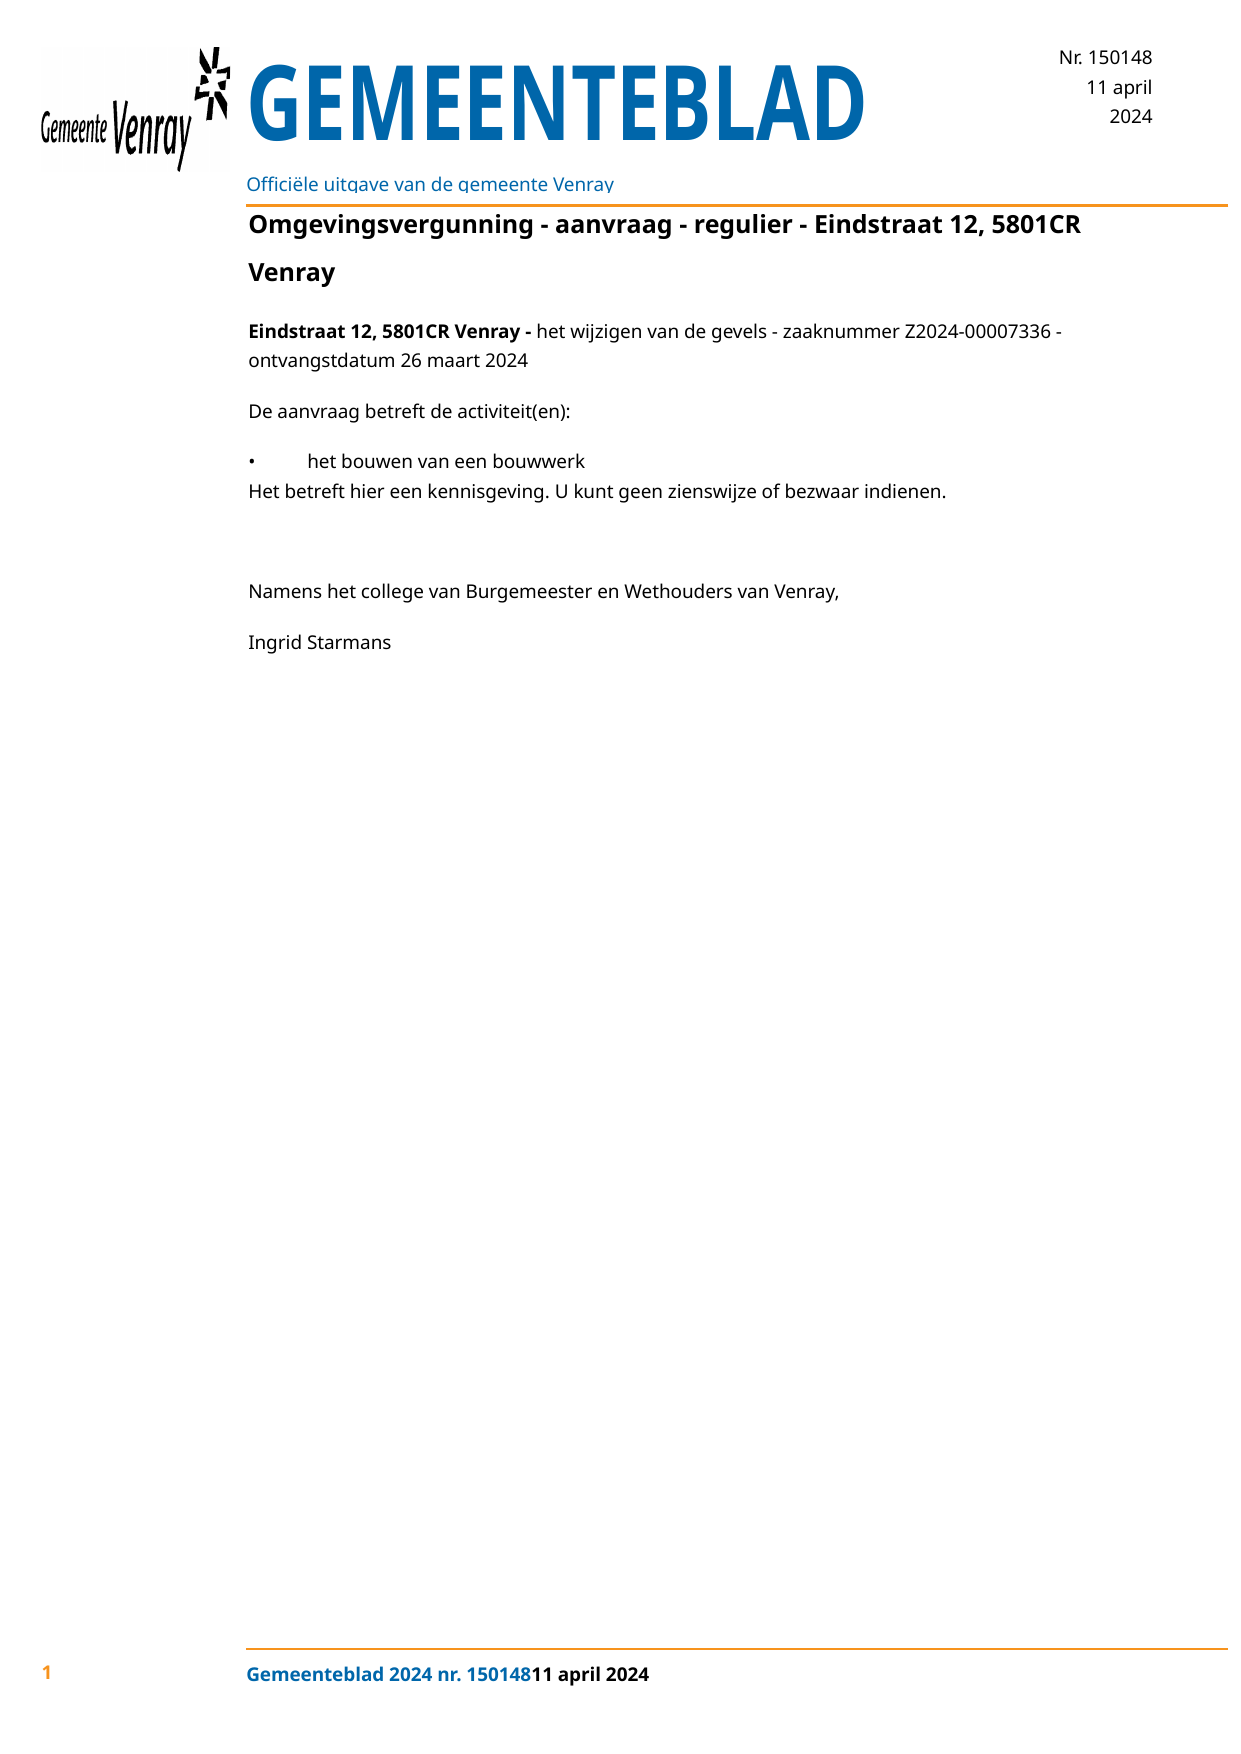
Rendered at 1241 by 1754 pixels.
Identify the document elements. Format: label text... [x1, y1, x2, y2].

text Eindstraat 12, 5801CR Venray - het wijzigen van de gevels - zaaknummer Z2024-00007336 - ontvangstdatum 26 maart 2024 [248, 318, 1152, 373]
list het bouwen van een bouwwerk [248, 448, 1152, 474]
text Ingrid Starmans [248, 629, 1152, 655]
text Namens het college van Burgemeester en Wethouders van Venray, [248, 579, 1152, 604]
text De aanvraag betreft de activiteit(en): [248, 398, 1152, 424]
text Het betreft hier een kennisgeving. U kunt geen zienswijze of bezwaar indienen. [248, 478, 1152, 504]
text Omgevingsvergunning - aanvraag - regulier - Eindstraat 12, 5801CR Venray [248, 207, 1152, 288]
picture [41, 47, 231, 172]
